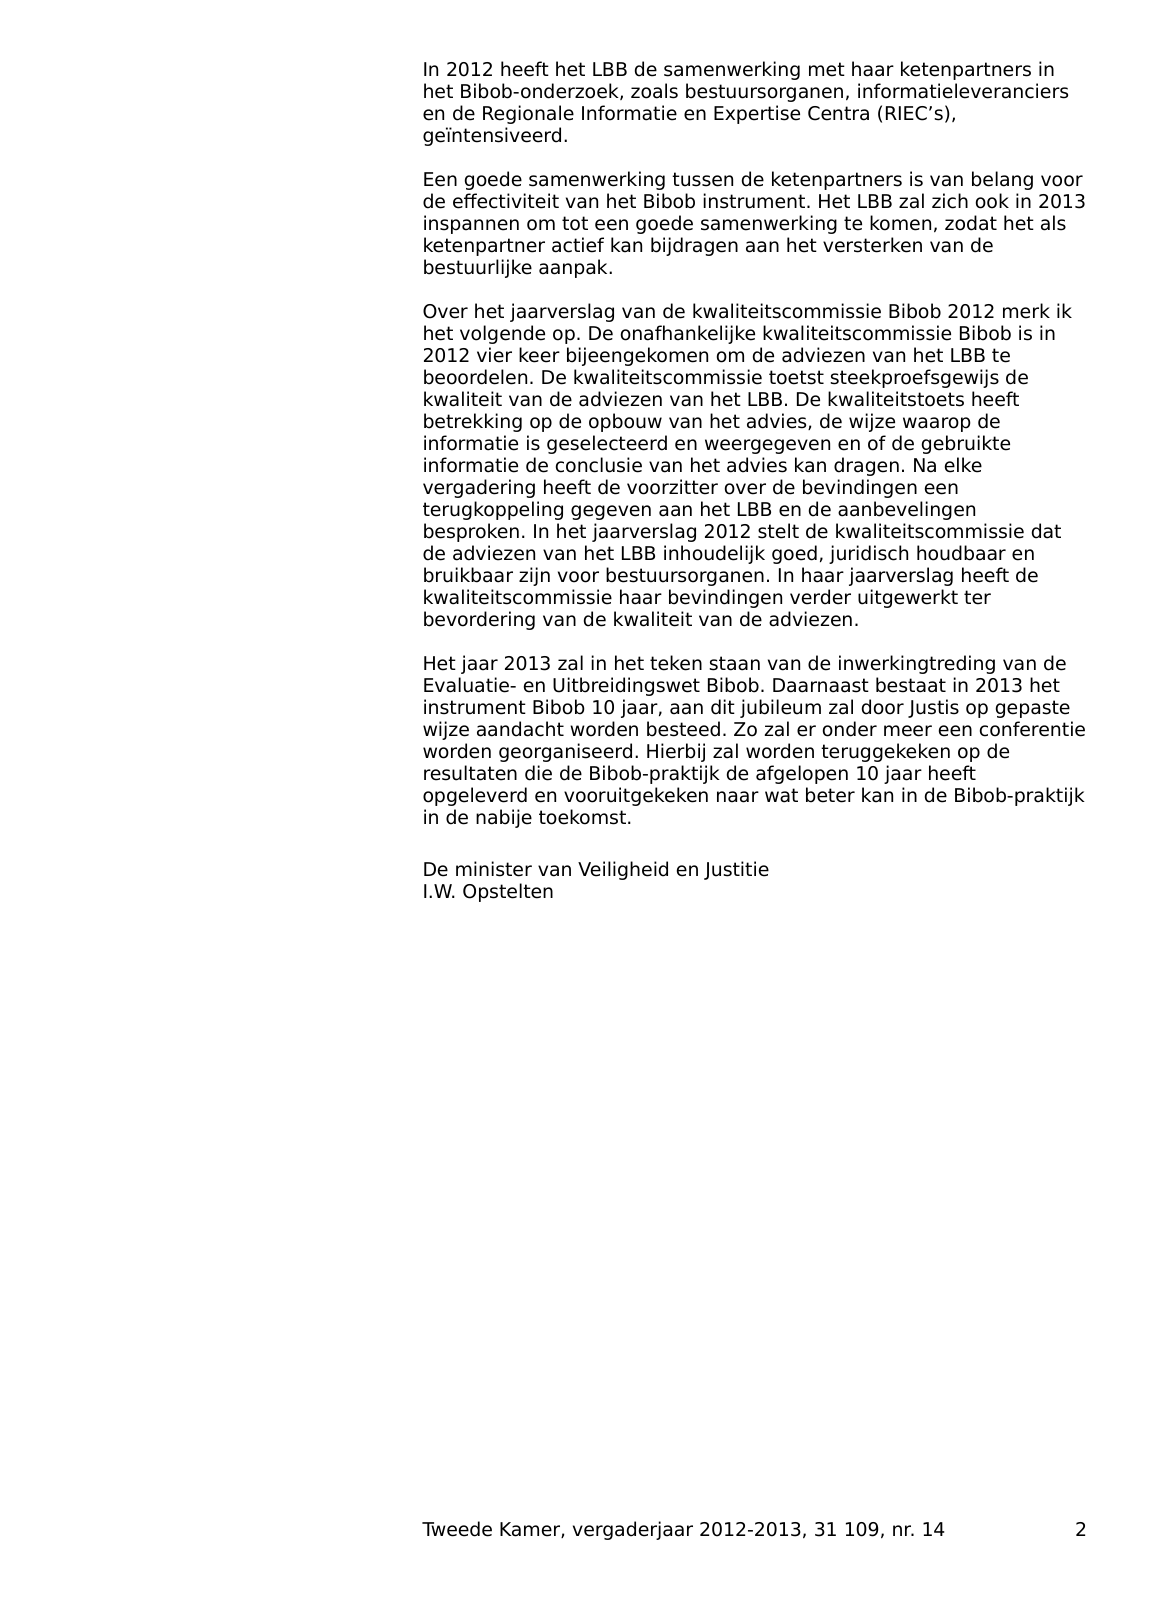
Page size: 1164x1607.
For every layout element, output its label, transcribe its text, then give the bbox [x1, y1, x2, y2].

text De minister van Veiligheid en Justitie I.W. Opstelten [422, 859, 1087, 903]
text Over het jaarverslag van de kwaliteitscommissie Bibob 2012 merk ik het volgende op. De onafhankelijke kwaliteitscommissie Bibob is in 2012 vier keer bijeengekomen om de adviezen van het LBB te beoordelen. De kwaliteitscommissie toetst steekproefsgewijs de kwaliteit van de adviezen van het LBB. De kwaliteitstoets heeft betrekking op de opbouw van het advies, de wijze waarop de informatie is geselecteerd en weergegeven en of de gebruikte informatie de conclusie van het advies kan dragen. Na elke vergadering heeft de voorzitter over de bevindingen een terugkoppeling gegeven aan het LBB en de aanbevelingen besproken. In het jaarverslag 2012 stelt de kwaliteitscommissie dat de adviezen van het LBB inhoudelijk goed, juridisch houdbaar en bruikbaar zijn voor bestuursorganen. In haar jaarverslag heeft de kwaliteitscommissie haar bevindingen verder uitgewerkt ter bevordering van de kwaliteit van de adviezen. [422, 301, 1087, 631]
text Een goede samenwerking tussen de ketenpartners is van belang voor de effectiviteit van het Bibob instrument. Het LBB zal zich ook in 2013 inspannen om tot een goede samenwerking te komen, zodat het als ketenpartner actief kan bijdragen aan het versterken van de bestuurlijke aanpak. [422, 169, 1087, 279]
text Het jaar 2013 zal in het teken staan van de inwerkingtreding van de Evaluatie- en Uitbreidingswet Bibob. Daarnaast bestaat in 2013 het instrument Bibob 10 jaar, aan dit jubileum zal door Justis op gepaste wijze aandacht worden besteed. Zo zal er onder meer een conferentie worden georganiseerd. Hierbij zal worden teruggekeken op de resultaten die de Bibob-praktijk de afgelopen 10 jaar heeft opgeleverd en vooruitgekeken naar wat beter kan in de Bibob-praktijk in de nabije toekomst. [422, 653, 1087, 829]
text In 2012 heeft het LBB de samenwerking met haar ketenpartners in het Bibob-onderzoek, zoals bestuursorganen, informatieleveranciers en de Regionale Informatie en Expertise Centra (RIEC’s), geïntensiveerd. [422, 59, 1087, 147]
